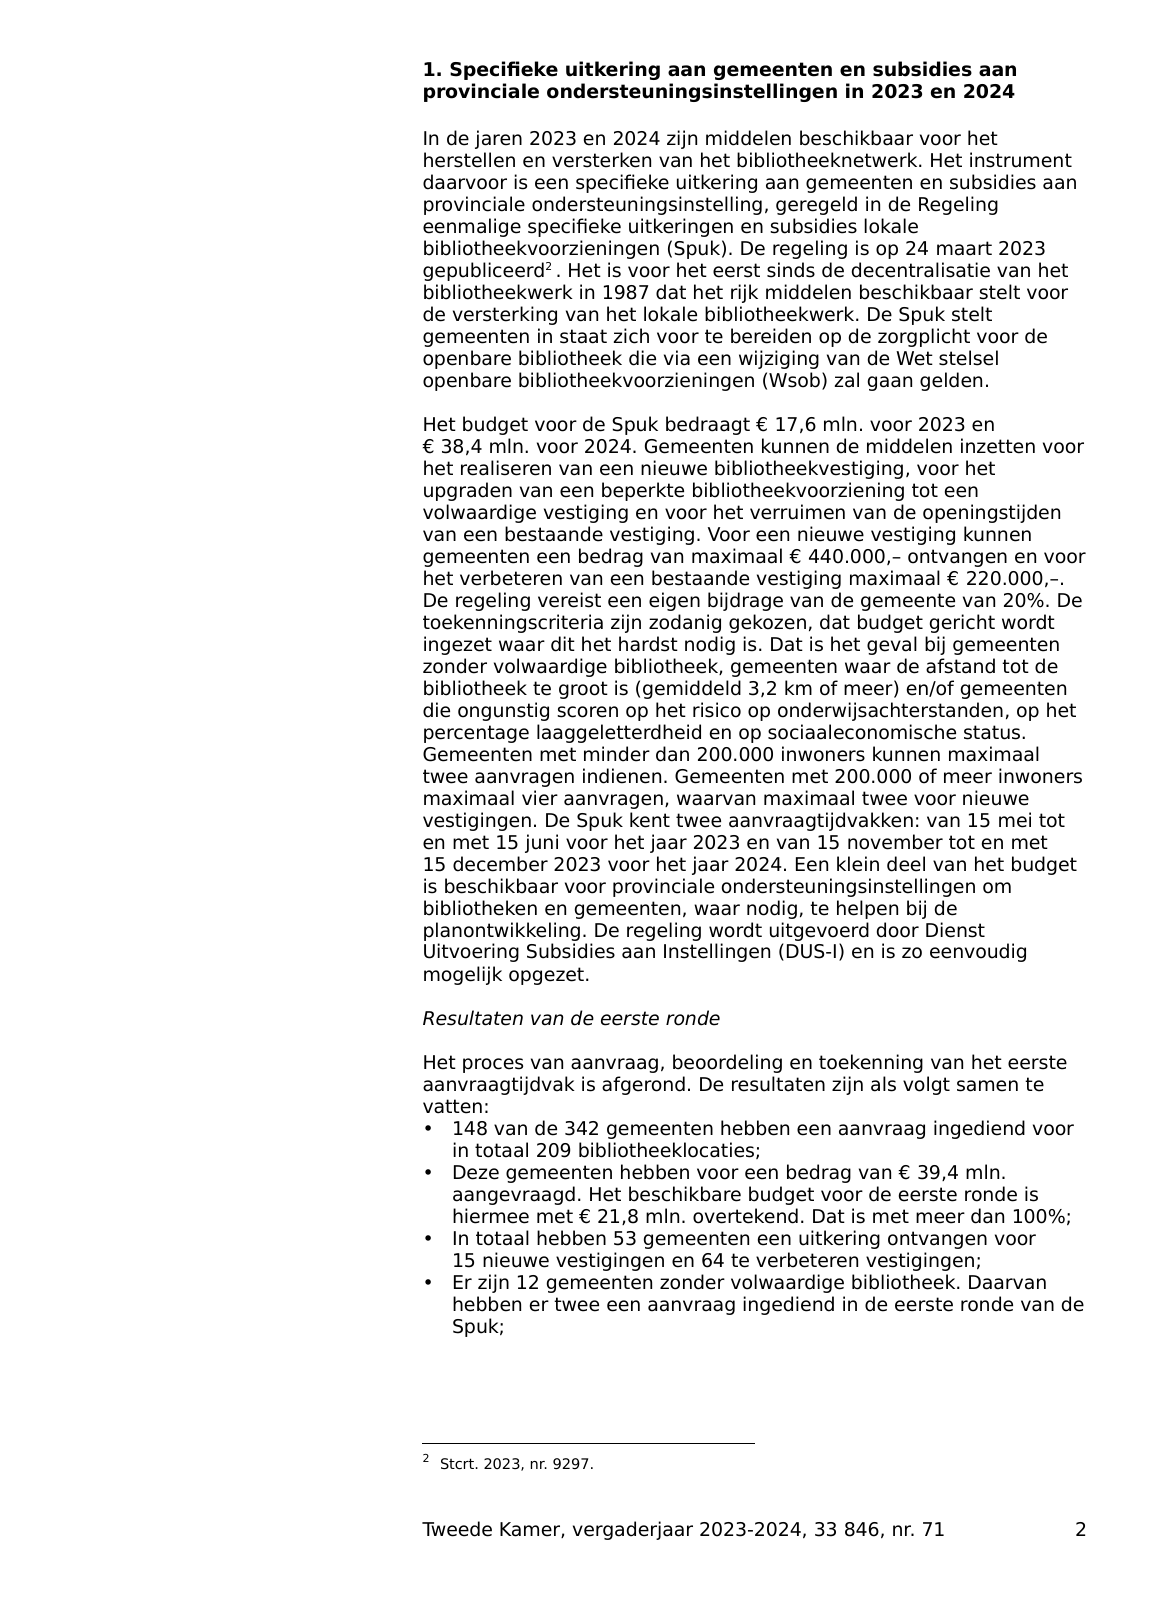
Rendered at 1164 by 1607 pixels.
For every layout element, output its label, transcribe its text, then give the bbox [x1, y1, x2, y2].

text • 148 van de 342 gemeenten hebben een aanvraag ingediend voor in totaal 209 bibliotheeklocaties; [422, 1118, 1087, 1162]
text Het proces van aanvraag, beoordeling en toekenning van het eerste aanvraagtijdvak is afgerond. De resultaten zijn als volgt samen te vatten: [422, 1052, 1087, 1118]
text Stcrt. 2023, nr. 9297. [422, 1452, 1087, 1474]
text • Er zijn 12 gemeenten zonder volwaardige bibliotheek. Daarvan hebben er twee een aanvraag ingediend in de eerste ronde van de Spuk; [422, 1272, 1087, 1337]
text • Deze gemeenten hebben voor een bedrag van € 39,4 mln. aangevraagd. Het beschikbare budget voor de eerste ronde is hiermee met € 21,8 mln. overtekend. Dat is met meer dan 100%; [422, 1162, 1087, 1228]
subtitle 1. Specifieke uitkering aan gemeenten en subsidies aan provinciale ondersteuningsinstellingen in 2023 en 2024 [422, 59, 1087, 103]
text • In totaal hebben 53 gemeenten een uitkering ontvangen voor 15 nieuwe vestigingen en 64 te verbeteren vestigingen; [422, 1228, 1087, 1272]
subtitle Resultaten van de eerste ronde [422, 1008, 1087, 1029]
text In de jaren 2023 en 2024 zijn middelen beschikbaar voor het herstellen en versterken van het bibliotheeknetwerk. Het instrument daarvoor is een specifieke uitkering aan gemeenten en subsidies aan provinciale ondersteuningsinstelling, geregeld in de Regeling eenmalige specifieke uitkeringen en subsidies lokale bibliotheekvoorzieningen (Spuk). De regeling is op 24 maart 2023 gepubliceerd. Het is voor het eerst sinds de decentralisatie van het bibliotheekwerk in 1987 dat het rijk middelen beschikbaar stelt voor de versterking van het lokale bibliotheekwerk. De Spuk stelt gemeenten in staat zich voor te bereiden op de zorgplicht voor de openbare bibliotheek die via een wijziging van de Wet stelsel openbare bibliotheekvoorzieningen (Wsob) zal gaan gelden. [422, 128, 1087, 392]
text Het budget voor de Spuk bedraagt € 17,6 mln. voor 2023 en € 38,4 mln. voor 2024. Gemeenten kunnen de middelen inzetten voor het realiseren van een nieuwe bibliotheekvestiging, voor het upgraden van een beperkte bibliotheekvoorziening tot een volwaardige vestiging en voor het verruimen van de openingstijden van een bestaande vestiging. Voor een nieuwe vestiging kunnen gemeenten een bedrag van maximaal € 440.000,– ontvangen en voor het verbeteren van een bestaande vestiging maximaal € 220.000,–. De regeling vereist een eigen bijdrage van de gemeente van 20%. De toekenningscriteria zijn zodanig gekozen, dat budget gericht wordt ingezet waar dit het hardst nodig is. Dat is het geval bij gemeenten zonder volwaardige bibliotheek, gemeenten waar de afstand tot de bibliotheek te groot is (gemiddeld 3,2 km of meer) en/of gemeenten die ongunstig scoren op het risico op onderwijsachterstanden, op het percentage laaggeletterdheid en op sociaaleconomische status. Gemeenten met minder dan 200.000 inwoners kunnen maximaal twee aanvragen indienen. Gemeenten met 200.000 of meer inwoners maximaal vier aanvragen, waarvan maximaal twee voor nieuwe vestigingen. De Spuk kent twee aanvraagtijdvakken: van 15 mei tot en met 15 juni voor het jaar 2023 en van 15 november tot en met 15 december 2023 voor het jaar 2024. Een klein deel van het budget is beschikbaar voor provinciale ondersteuningsinstellingen om bibliotheken en gemeenten, waar nodig, te helpen bij de planontwikkeling. De regeling wordt uitgevoerd door Dienst Uitvoering Subsidies aan Instellingen (DUS-I) en is zo eenvoudig mogelijk opgezet. [422, 414, 1087, 985]
